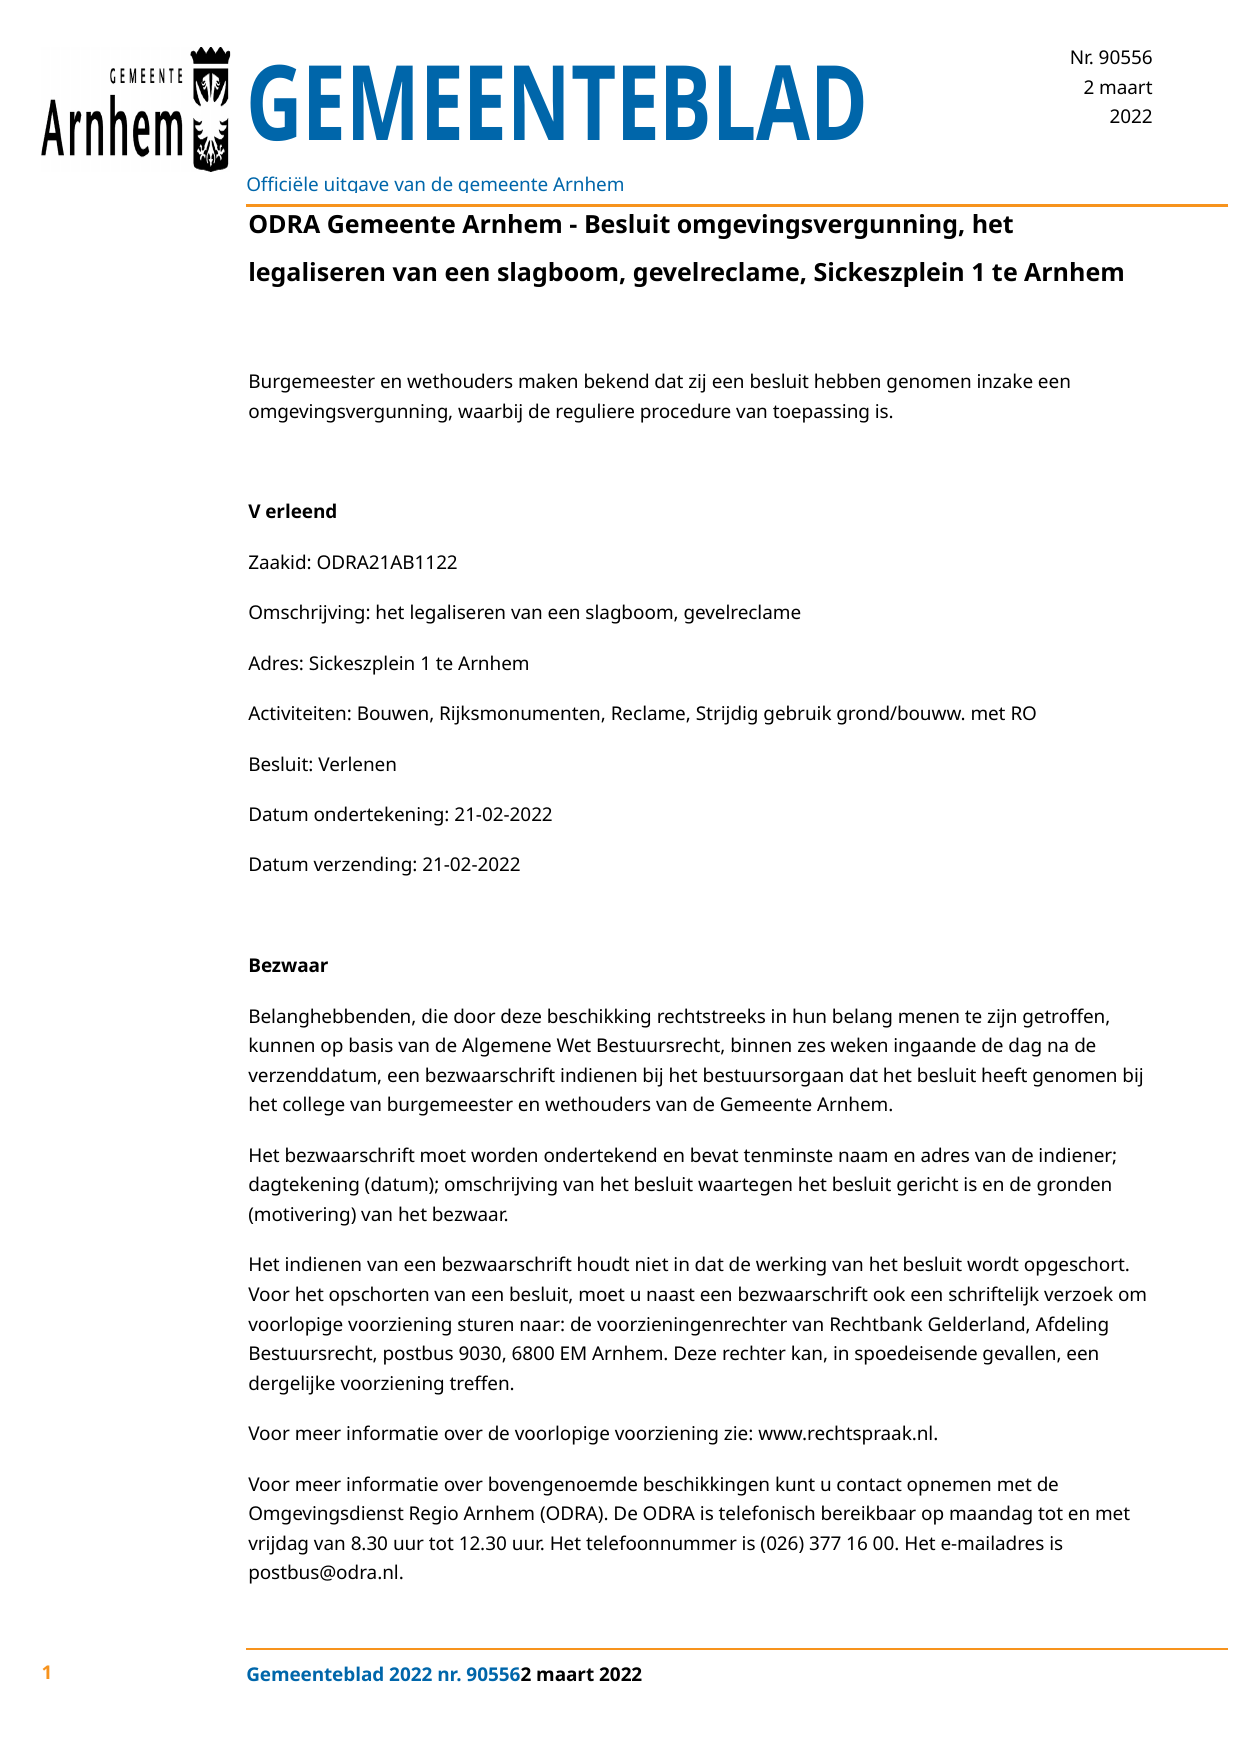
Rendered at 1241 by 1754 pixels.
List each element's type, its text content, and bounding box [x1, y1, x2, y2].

text Omschrijving: het legaliseren van een slagboom, gevelreclame [248, 599, 1152, 625]
text Bezwaar [248, 952, 1152, 978]
picture [41, 47, 231, 172]
text Adres: Sickeszplein 1 te Arnhem [248, 650, 1152, 676]
text Burgemeester en wethouders maken bekend dat zij een besluit hebben genomen inzake een omgevingsvergunning, waarbij de reguliere procedure van toepassing is. [248, 368, 1152, 424]
text Het bezwaarschrift moet worden ondertekend en bevat tenminste naam en adres van de indiener; dagtekening (datum); omschrijving van het besluit waartegen het besluit gericht is en de gronden (motivering) van het bezwaar. [248, 1142, 1152, 1227]
text Voor meer informatie over de voorlopige voorziening zie: www.rechtspraak.nl. [248, 1420, 1152, 1446]
text Het indienen van een bezwaarschrift houdt niet in dat de werking van het besluit wordt opgeschort. Voor het opschorten van een besluit, moet u naast een bezwaarschrift ook een schriftelijk verzoek om voorlopige voorziening sturen naar: de voorzieningenrechter van Rechtbank Gelderland, Afdeling Bestuursrecht, postbus 9030, 6800 EM Arnhem. Deze rechter kan, in spoedeisende gevallen, een dergelijke voorziening treffen. [248, 1252, 1152, 1396]
text Zaakid: ODRA21AB1122 [248, 549, 1152, 575]
text Besluit: Verlenen [248, 751, 1152, 777]
text Voor meer informatie over bovengenoemde beschikkingen kunt u contact opnemen met de Omgevingsdienst Regio Arnhem (ODRA). De ODRA is telefonisch bereikbaar op maandag tot en met vrijdag van 8.30 uur tot 12.30 uur. Het telefoonnummer is (026) 377 16 00. Het e-mailadres is postbus@odra.nl. [248, 1471, 1152, 1585]
text V erleend [248, 499, 1152, 524]
text Datum verzending: 21-02-2022 [248, 852, 1152, 877]
text Belanghebbenden, die door deze beschikking rechtstreeks in hun belang menen te zijn getroffen, kunnen op basis van de Algemene Wet Bestuursrecht, binnen zes weken ingaande de dag na de verzenddatum, een bezwaarschrift indienen bij het bestuursorgaan dat het besluit heeft genomen bij het college van burgemeester en wethouders van de Gemeente Arnhem. [248, 1003, 1152, 1117]
text Datum ondertekening: 21-02-2022 [248, 801, 1152, 827]
text ODRA Gemeente Arnhem - Besluit omgevingsvergunning, het legaliseren van een slagboom, gevelreclame, Sickeszplein 1 te Arnhem [248, 207, 1152, 288]
text Activiteiten: Bouwen, Rijksmonumenten, Reclame, Strijdig gebruik grond/bouww. met RO [248, 700, 1152, 726]
